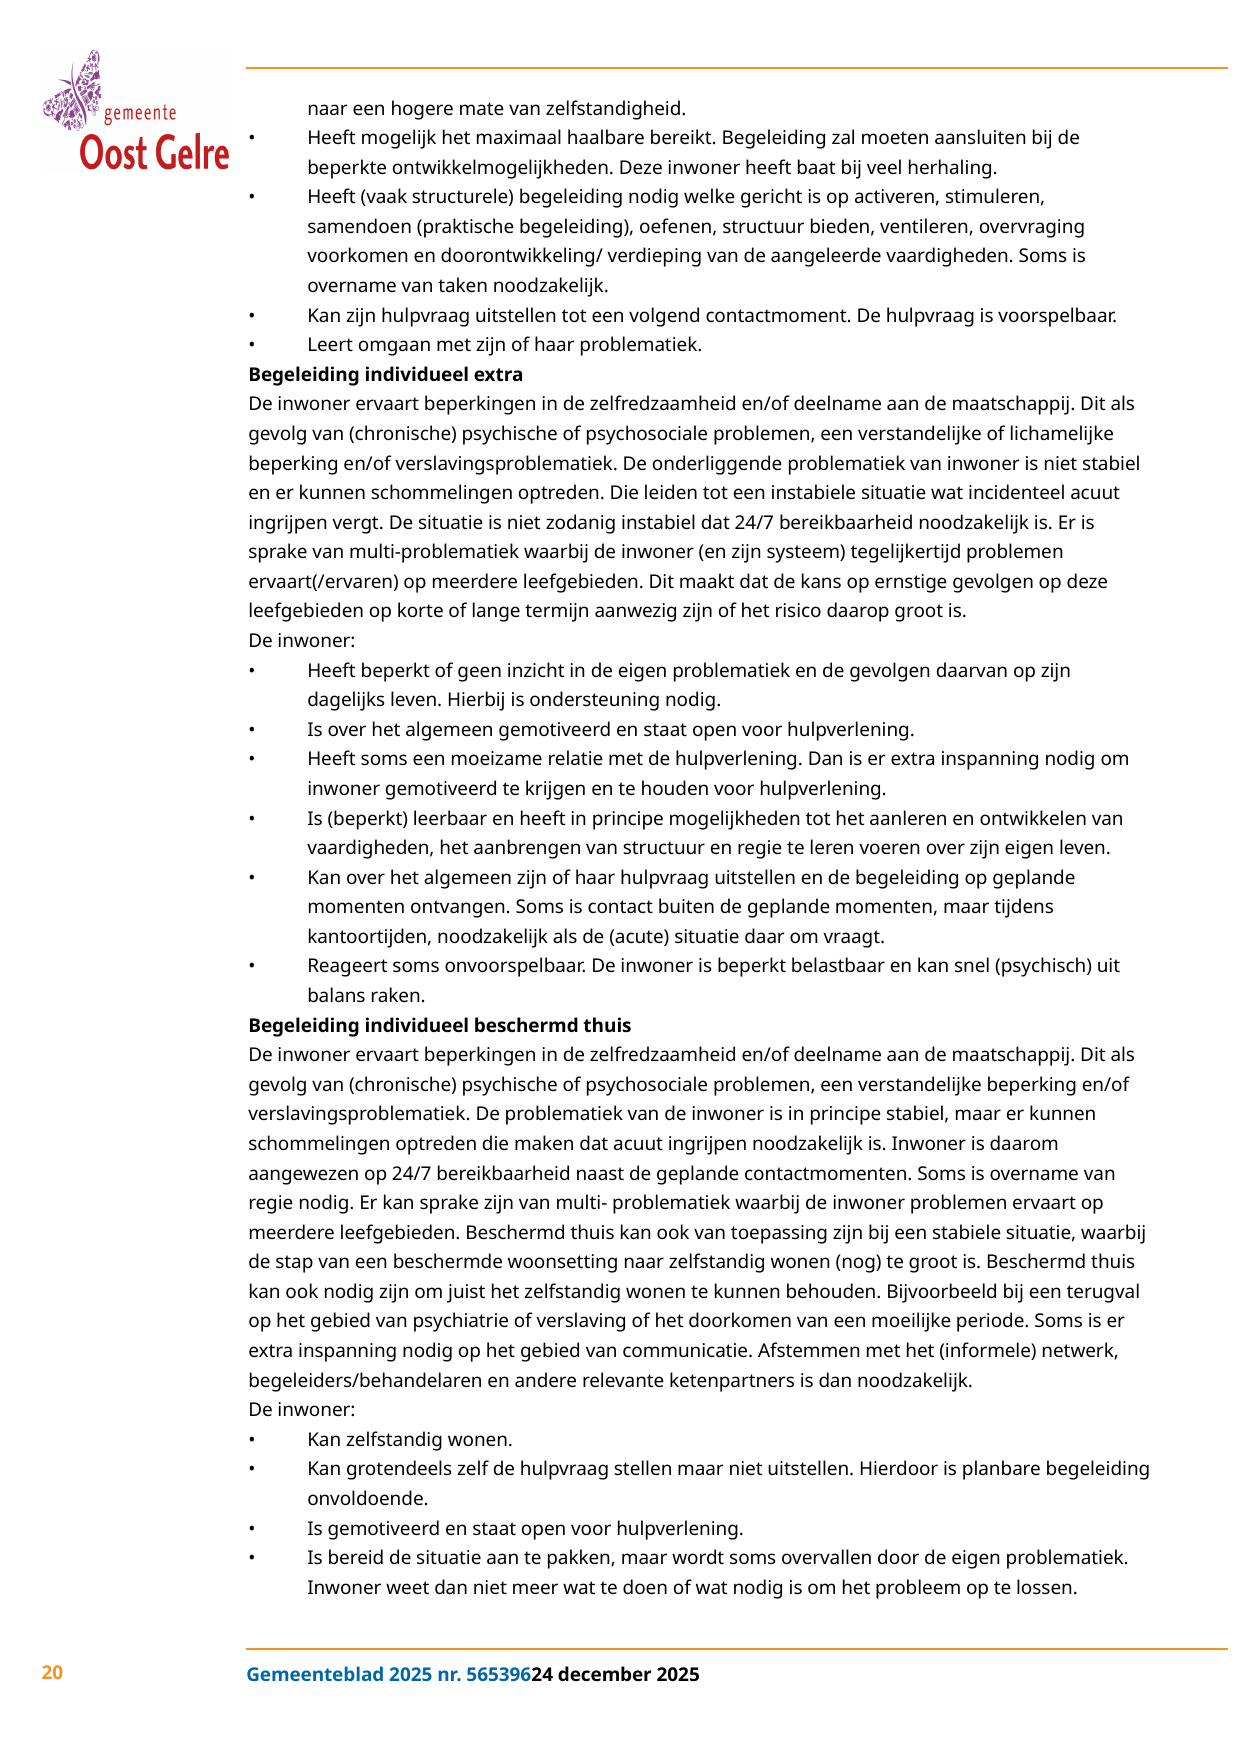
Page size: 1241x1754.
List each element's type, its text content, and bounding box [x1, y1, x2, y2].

list Heeft mogelijk het maximaal haalbare bereikt. Begeleiding zal moeten aansluiten bij de beperkte ontwikkelmogelijkheden. Deze inwoner heeft baat bij veel herhaling. [248, 124, 1152, 180]
text Begeleiding individueel extra [248, 361, 1152, 387]
list Heeft (vaak structurele) begeleiding nodig welke gericht is op activeren, stimuleren, samendoen (praktische begeleiding), oefenen, structuur bieden, ventileren, overvraging voorkomen en doorontwikkeling/ verdieping van de aangeleerde vaardigheden. Soms is overname van taken noodzakelijk. [248, 183, 1152, 298]
list Is gemotiveerd en staat open voor hulpverlening. [248, 1515, 1152, 1541]
text De inwoner ervaart beperkingen in de zelfredzaamheid en/of deelname aan de maatschappij. Dit als gevolg van (chronische) psychische of psychosociale problemen, een verstandelijke of lichamelijke beperking en/of verslavingsproblematiek. De onderliggende problematiek van inwoner is niet stabiel en er kunnen schommelingen optreden. Die leiden tot een instabiele situatie wat incidenteel acuut ingrijpen vergt. De situatie is niet zodanig instabiel dat 24/7 bereikbaarheid noodzakelijk is. Er is sprake van multi-problematiek waarbij de inwoner (en zijn systeem) tegelijkertijd problemen ervaart(/ervaren) op meerdere leefgebieden. Dit maakt dat de kans op ernstige gevolgen op deze leefgebieden op korte of lange termijn aanwezig zijn of het risico daarop groot is. [248, 391, 1152, 623]
list naar een hogere mate van zelfstandigheid. [248, 95, 1152, 121]
list Kan zijn hulpvraag uitstellen tot een volgend contactmoment. De hulpvraag is voorspelbaar. [248, 302, 1152, 328]
list Heeft beperkt of geen inzicht in de eigen problematiek en de gevolgen daarvan op zijn dagelijks leven. Hierbij is ondersteuning nodig. [248, 657, 1152, 712]
list Kan grotendeels zelf de hulpvraag stellen maar niet uitstellen. Hierdoor is planbare begeleiding onvoldoende. [248, 1456, 1152, 1511]
list Is bereid de situatie aan te pakken, maar wordt soms overvallen door de eigen problematiek. Inwoner weet dan niet meer wat te doen of wat nodig is om het probleem op te lossen. [248, 1544, 1152, 1600]
text De inwoner ervaart beperkingen in de zelfredzaamheid en/of deelname aan de maatschappij. Dit als gevolg van (chronische) psychische of psychosociale problemen, een verstandelijke beperking en/of verslavingsproblematiek. De problematiek van de inwoner is in principe stabiel, maar er kunnen schommelingen optreden die maken dat acuut ingrijpen noodzakelijk is. Inwoner is daarom aangewezen op 24/7 bereikbaarheid naast de geplande contactmomenten. Soms is overname van regie nodig. Er kan sprake zijn van multi- problematiek waarbij de inwoner problemen ervaart op meerdere leefgebieden. Beschermd thuis kan ook van toepassing zijn bij een stabiele situatie, waarbij de stap van een beschermde woonsetting naar zelfstandig wonen (nog) te groot is. Beschermd thuis kan ook nodig zijn om juist het zelfstandig wonen te kunnen behouden. Bijvoorbeeld bij een terugval op het gebied van psychiatrie of verslaving of het doorkomen van een moeilijke periode. Soms is er extra inspanning nodig op het gebied van communicatie. Afstemmen met het (informele) netwerk, begeleiders/behandelaren en andere relevante ketenpartners is dan noodzakelijk. [248, 1041, 1152, 1393]
text Begeleiding individueel beschermd thuis [248, 1012, 1152, 1038]
list Kan zelfstandig wonen. [248, 1426, 1152, 1452]
text De inwoner: [248, 627, 1152, 653]
list Reageert soms onvoorspelbaar. De inwoner is beperkt belastbaar en kan snel (psychisch) uit balans raken. [248, 953, 1152, 1008]
list Is over het algemeen gemotiveerd en staat open voor hulpverlening. [248, 716, 1152, 742]
list Heeft soms een moeizame relatie met de hulpverlening. Dan is er extra inspanning nodig om inwoner gemotiveerd te krijgen en te houden voor hulpverlening. [248, 746, 1152, 801]
list Leert omgaan met zijn of haar problematiek. [248, 331, 1152, 357]
picture [41, 47, 231, 172]
text De inwoner: [248, 1396, 1152, 1422]
list Kan over het algemeen zijn of haar hulpvraag uitstellen en de begeleiding op geplande momenten ontvangen. Soms is contact buiten de geplande momenten, maar tijdens kantoortijden, noodzakelijk als de (acute) situatie daar om vraagt. [248, 864, 1152, 949]
list Is (beperkt) leerbaar en heeft in principe mogelijkheden tot het aanleren en ontwikkelen van vaardigheden, het aanbrengen van structuur en regie te leren voeren over zijn eigen leven. [248, 805, 1152, 860]
